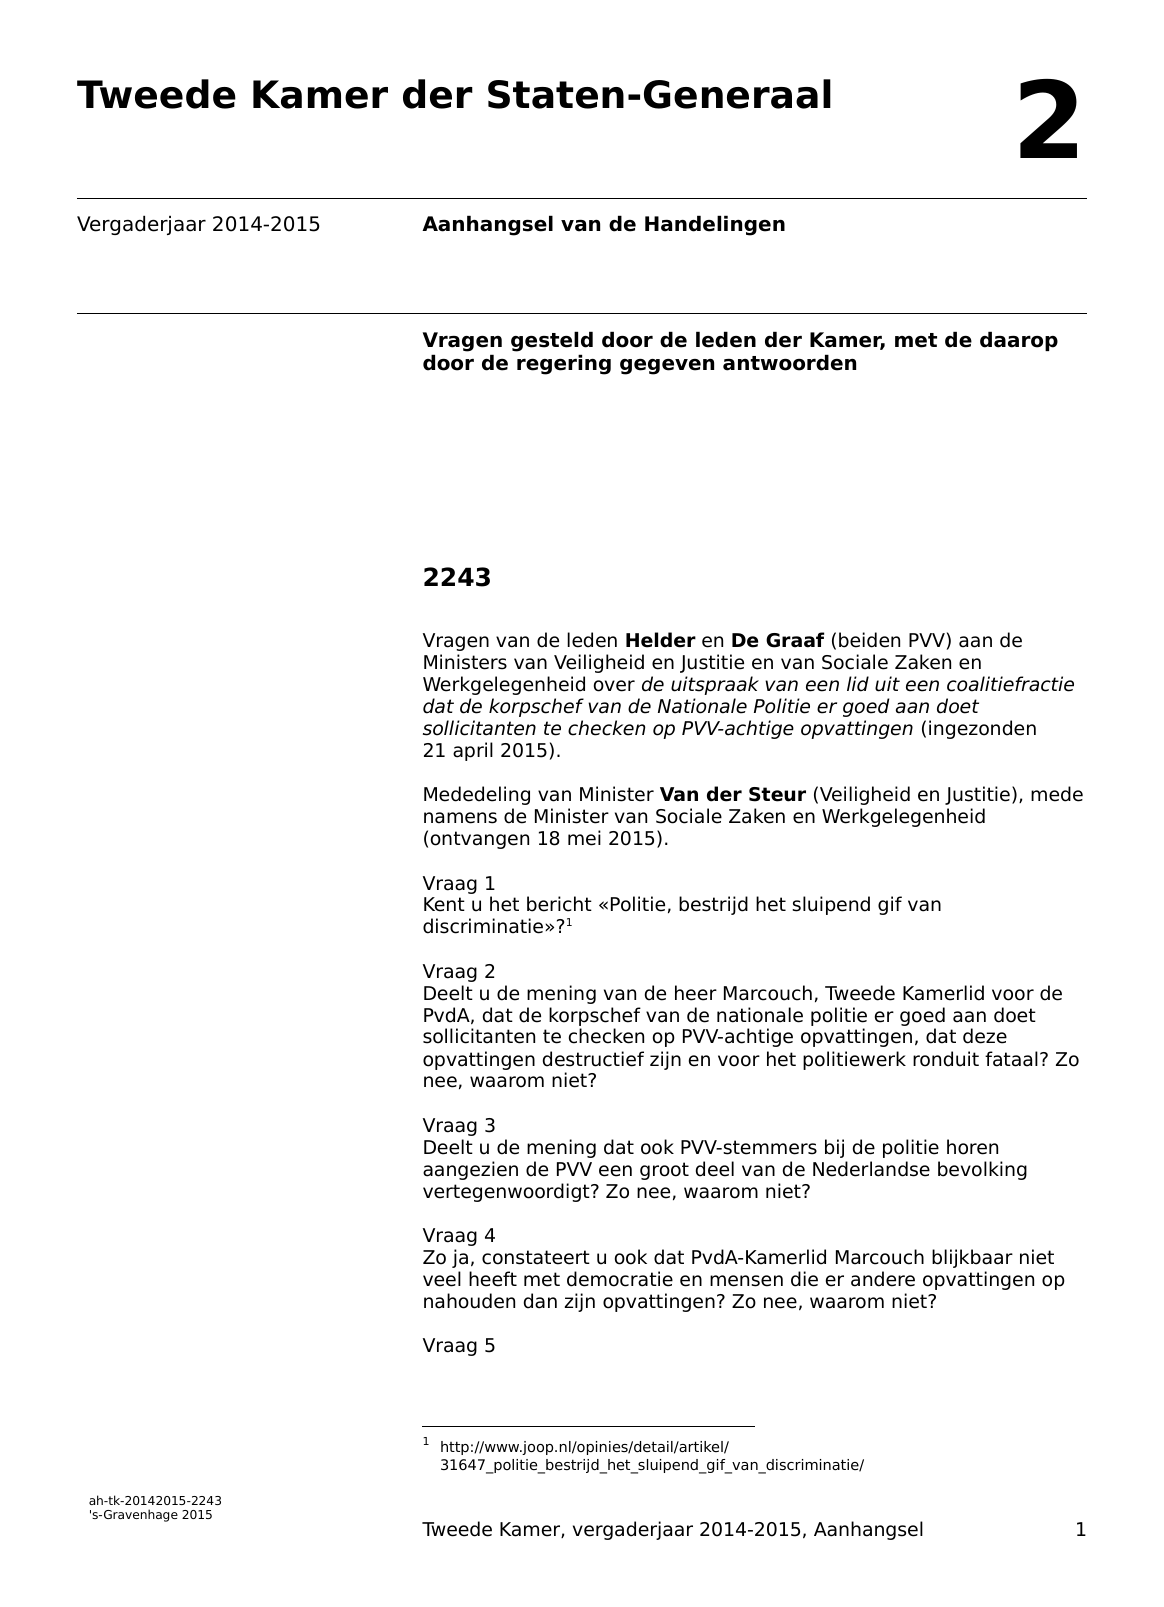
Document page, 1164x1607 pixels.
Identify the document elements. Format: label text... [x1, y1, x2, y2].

text ah-tk-20142015-2243 [88, 1494, 323, 1508]
text Deelt u de mening dat ook PVV-stemmers bij de politie horen aangezien de PVV een groot deel van de Nederlandse bevolking vertegenwoordigt? Zo nee, waarom niet? [422, 1137, 1087, 1202]
table_header Tweede Kamer der Staten-Generaal [77, 59, 886, 198]
text Vraag 5 [422, 1335, 1087, 1357]
text Vraag 4 [422, 1225, 1087, 1247]
text Kent u het bericht «Politie, bestrijd het sluipend gif van discriminatie»? [422, 894, 1087, 938]
text 2243 [422, 563, 1087, 592]
table_cell [77, 314, 422, 375]
text Vraag 3 [422, 1114, 1087, 1137]
text Vraag 2 [422, 961, 1087, 982]
text Deelt u de mening van de heer Marcouch, Tweede Kamerlid voor de PvdA, dat de korpschef van de nationale politie er goed aan doet sollicitanten te checken op PVV-achtige opvattingen, dat deze opvattingen destructief zijn en voor het politiewerk ronduit fataal? Zo nee, waarom niet? [422, 982, 1087, 1092]
table_cell Vergaderjaar 2014-2015 [77, 199, 422, 313]
text 's-Gravenhage 2015 [88, 1508, 323, 1522]
text http://www.joop.nl/opinies/detail/artikel/31647_politie_bestrijd_het_sluipend_gif_van_discriminatie/ [422, 1435, 1087, 1474]
table_header 2 [886, 59, 1087, 198]
table_cell Aanhangsel van de Handelingen [422, 199, 1087, 313]
text Vraag 1 [422, 872, 1087, 894]
text Mededeling van Minister Van der Steur (Veiligheid en Justitie), mede namens de Minister van Sociale Zaken en Werkgelegenheid (ontvangen 18 mei 2015). [422, 784, 1087, 850]
table_cell Vragen gesteld door de leden der Kamer, met de daarop door de regering gegeven antwoorden [422, 314, 1087, 375]
text Zo ja, constateert u ook dat PvdA-Kamerlid Marcouch blijkbaar niet veel heeft met democratie en mensen die er andere opvattingen op nahouden dan zijn opvattingen? Zo nee, waarom niet? [422, 1247, 1087, 1313]
text Vragen van de leden Helder en De Graaf (beiden PVV) aan de Ministers van Veiligheid en Justitie en van Sociale Zaken en Werkgelegenheid over de uitspraak van een lid uit een coalitiefractie dat de korpschef van de Nationale Politie er goed aan doet sollicitanten te checken op PVV-achtige opvattingen (ingezonden 21 april 2015). [422, 630, 1087, 762]
